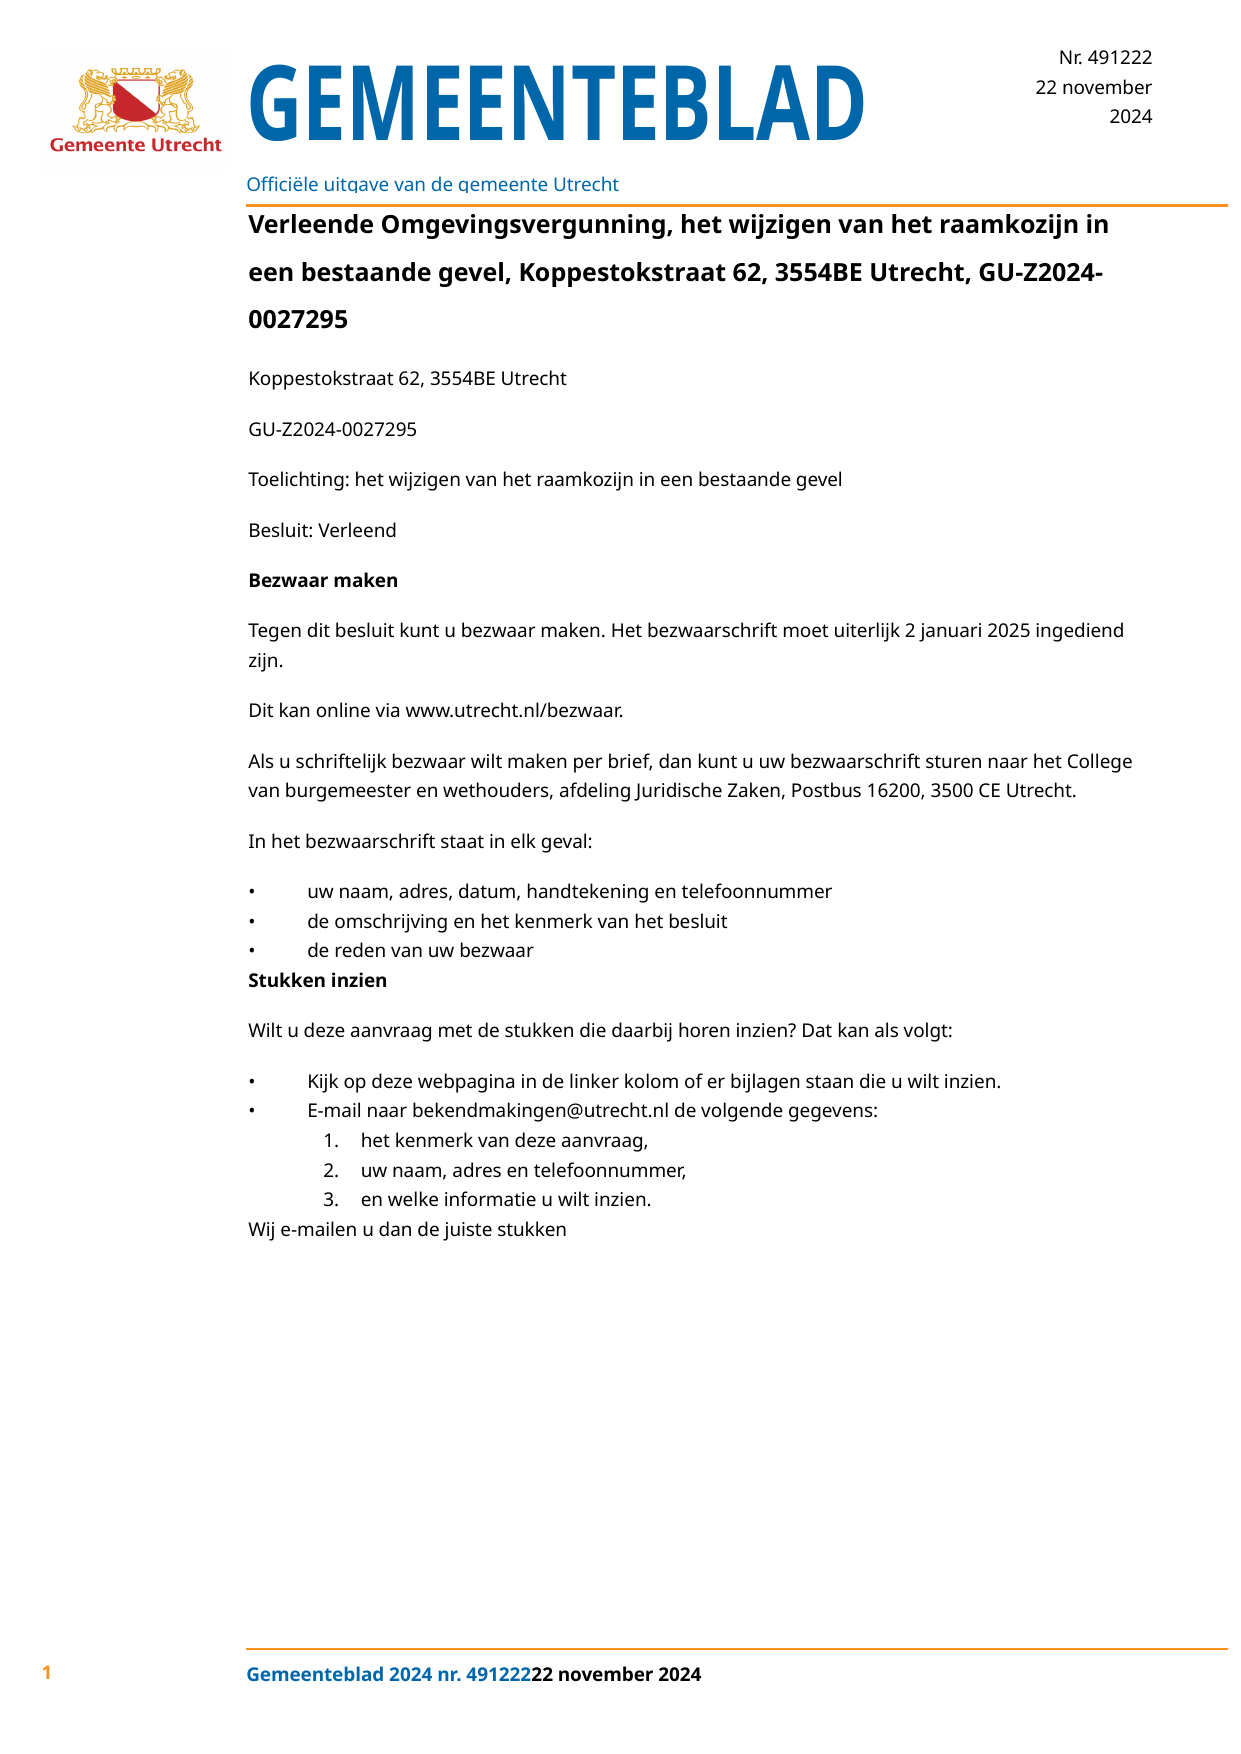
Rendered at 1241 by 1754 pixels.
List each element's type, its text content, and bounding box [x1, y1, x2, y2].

text Koppestokstraat 62, 3554BE Utrecht [248, 366, 1152, 391]
list E-mail naar bekendmakingen@utrecht.nl de volgende gegevens: [248, 1098, 1152, 1123]
text Stukken inzien [248, 967, 1152, 993]
picture [41, 47, 231, 172]
text Bezwaar maken [248, 567, 1152, 593]
text Dit kan online via www.utrecht.nl/bezwaar. [248, 698, 1152, 723]
text In het bezwaarschrift staat in elk geval: [248, 828, 1152, 854]
list het kenmerk van deze aanvraag, [323, 1127, 1152, 1153]
text Verleende Omgevingsvergunning, het wijzigen van het raamkozijn in een bestaande gevel, Koppestokstraat 62, 3554BE Utrecht, GU-Z2024-0027295 [248, 207, 1152, 336]
list de reden van uw bezwaar [248, 938, 1152, 963]
list en welke informatie u wilt inzien. [323, 1186, 1152, 1212]
list uw naam, adres en telefoonnummer, [323, 1157, 1152, 1182]
text Wilt u deze aanvraag met de stukken die daarbij horen inzien? Dat kan als volgt: [248, 1018, 1152, 1043]
list Kijk op deze webpagina in de linker kolom of er bijlagen staan die u wilt inzien. [248, 1068, 1152, 1094]
list uw naam, adres, datum, handtekening en telefoonnummer [248, 878, 1152, 904]
list de omschrijving en het kenmerk van het besluit [248, 908, 1152, 934]
text GU-Z2024-0027295 [248, 416, 1152, 442]
text Als u schriftelijk bezwaar wilt maken per brief, dan kunt u uw bezwaarschrift sturen naar het College van burgemeester en wethouders, afdeling Juridische Zaken, Postbus 16200, 3500 CE Utrecht. [248, 748, 1152, 803]
text Tegen dit besluit kunt u bezwaar maken. Het bezwaarschrift moet uiterlijk 2 januari 2025 ingediend zijn. [248, 618, 1152, 673]
text Besluit: Verleend [248, 517, 1152, 542]
text Wij e-mailen u dan de juiste stukken [248, 1216, 1152, 1242]
text Toelichting: het wijzigen van het raamkozijn in een bestaande gevel [248, 466, 1152, 492]
